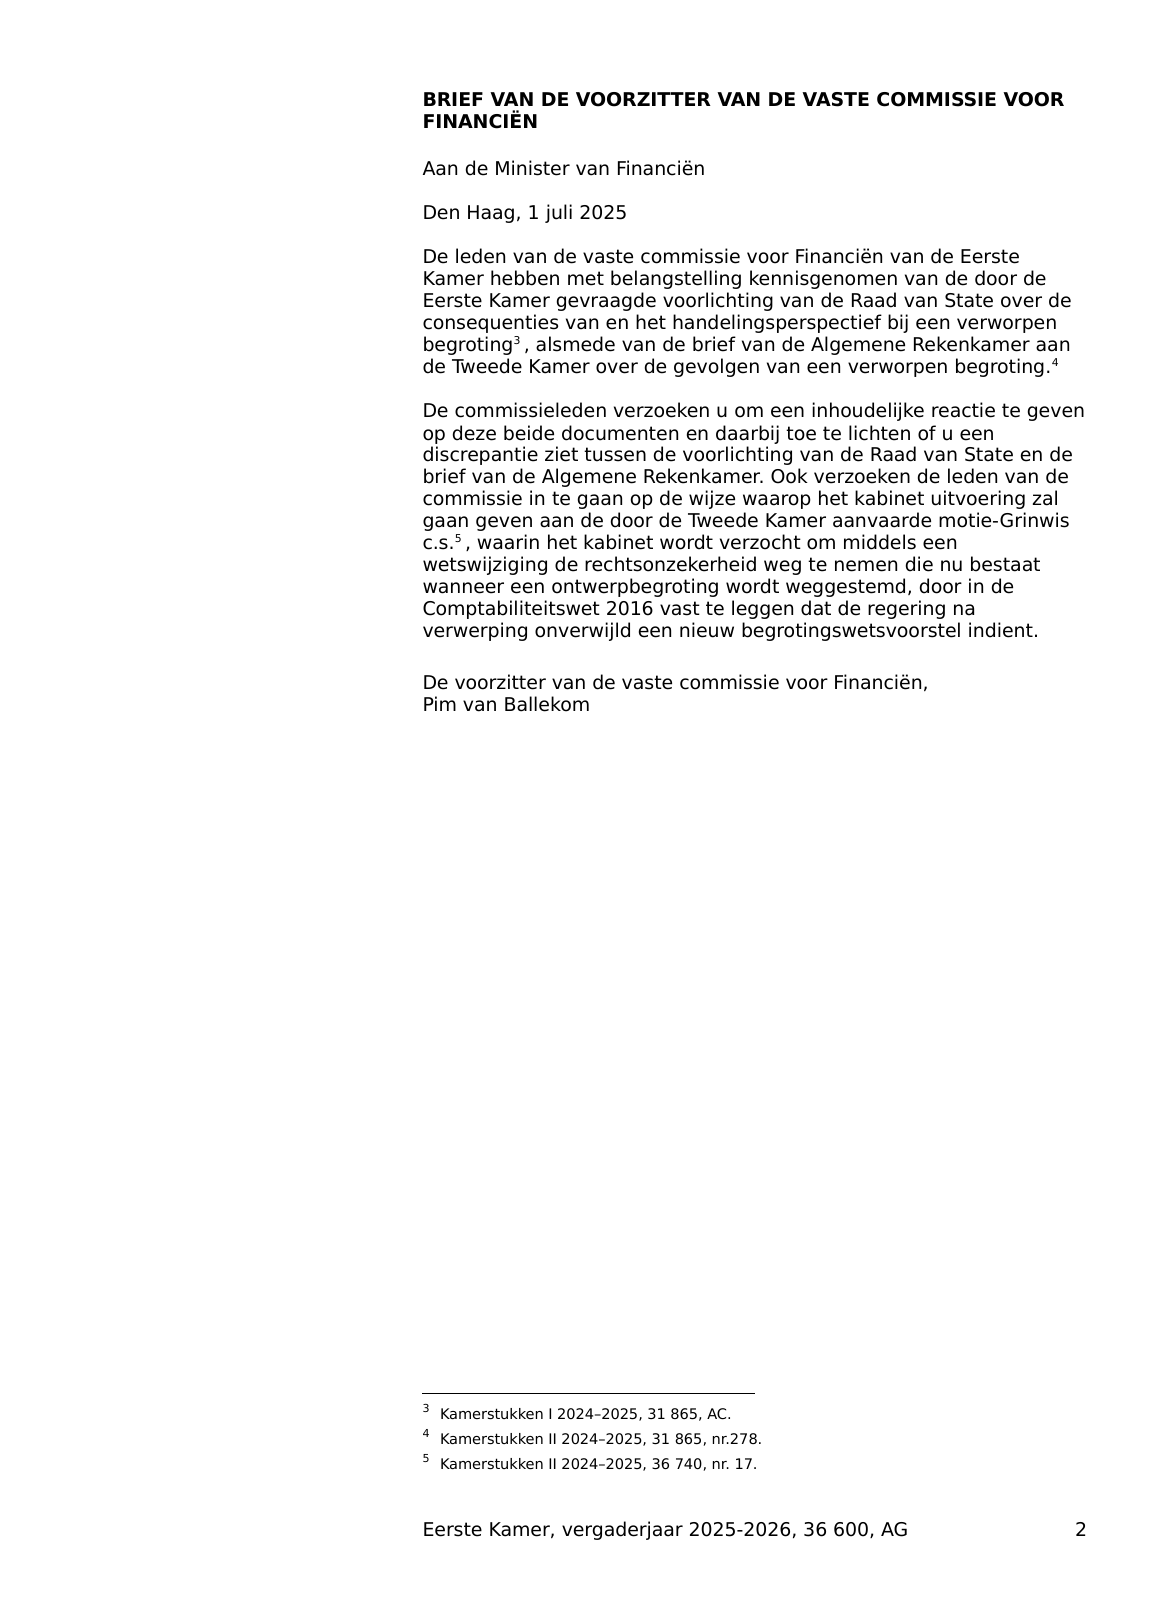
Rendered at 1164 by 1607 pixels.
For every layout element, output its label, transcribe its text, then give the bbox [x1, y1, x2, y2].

text Kamerstukken II 2024–2025, 31 865, nr.278. [422, 1427, 1087, 1449]
text Den Haag, 1 juli 2025 [422, 202, 1087, 224]
text De voorzitter van de vaste commissie voor Financiën, Pim van Ballekom [422, 672, 1087, 716]
text De commissieleden verzoeken u om een inhoudelijke reactie te geven op deze beide documenten en daarbij toe te lichten of u een discrepantie ziet tussen de voorlichting van de Raad van State en de brief van de Algemene Rekenkamer. Ook verzoeken de leden van de commissie in te gaan op de wijze waarop het kabinet uitvoering zal gaan geven aan de door de Tweede Kamer aanvaarde motie-Grinwis c.s., waarin het kabinet wordt verzocht om middels een wetswijziging de rechtsonzekerheid weg te nemen die nu bestaat wanneer een ontwerpbegroting wordt weggestemd, door in de Comptabiliteitswet 2016 vast te leggen dat de regering na verwerping onverwijld een nieuw begrotingswetsvoorstel indient. [422, 400, 1087, 642]
text Kamerstukken I 2024–2025, 31 865, AC. [422, 1402, 1087, 1424]
text De leden van de vaste commissie voor Financiën van de Eerste Kamer hebben met belangstelling kennisgenomen van de door de Eerste Kamer gevraagde voorlichting van de Raad van State over de consequenties van en het handelingsperspectief bij een verworpen begroting, alsmede van de brief van de Algemene Rekenkamer aan de Tweede Kamer over de gevolgen van een verworpen begroting. [422, 246, 1087, 378]
subtitle BRIEF VAN DE VOORZITTER VAN DE VASTE COMMISSIE VOOR FINANCIËN [422, 89, 1087, 133]
text Aan de Minister van Financiën [422, 158, 1087, 180]
text Kamerstukken II 2024–2025, 36 740, nr. 17. [422, 1452, 1087, 1474]
